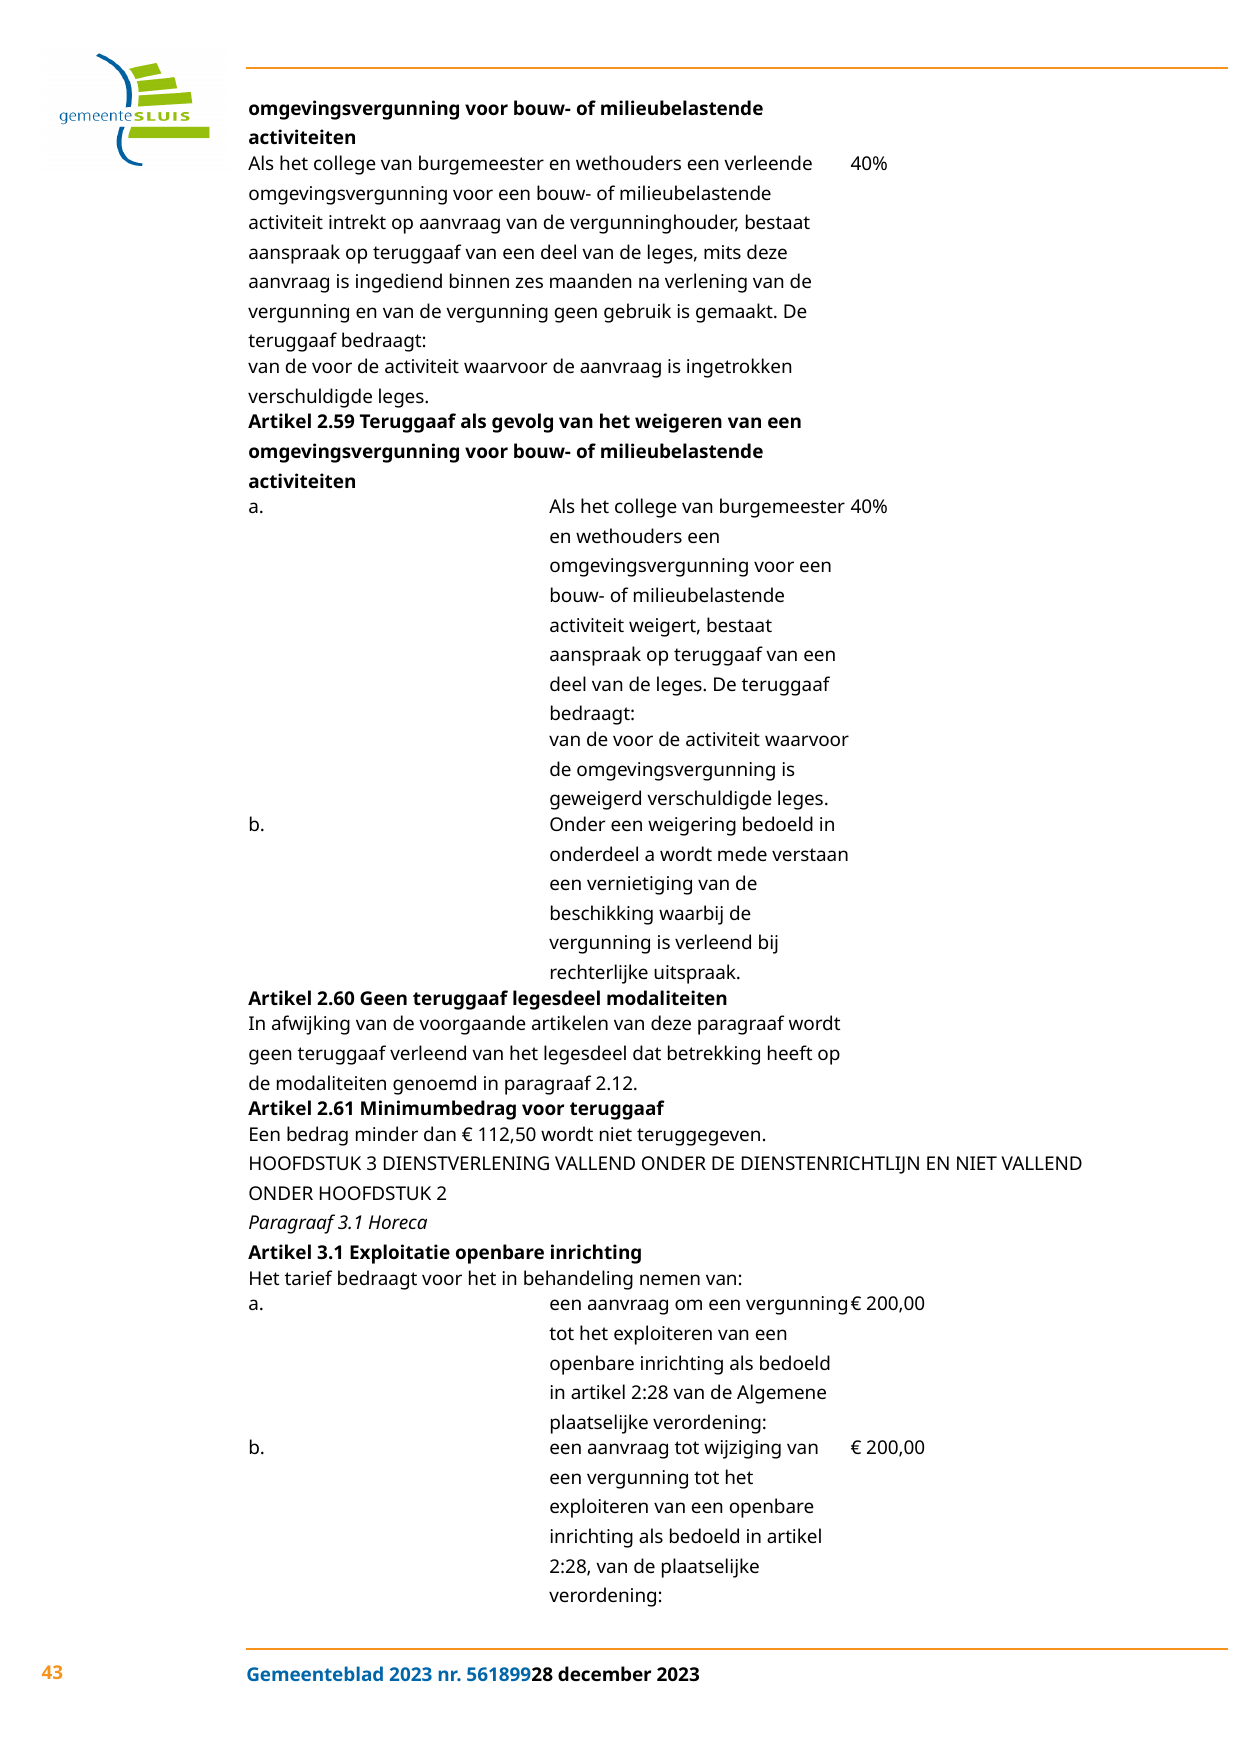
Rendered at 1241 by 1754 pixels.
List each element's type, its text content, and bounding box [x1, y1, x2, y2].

table_cell van de voor de activiteit waarvoor de aanvraag is ingetrokken verschuldigde leges. [248, 353, 850, 409]
picture [41, 47, 231, 172]
table_cell Artikel 2.59 Teruggaaf als gevolg van het weigeren van een omgevingsvergunning voor bouw- of milieubelastende activiteiten [248, 409, 850, 493]
table_cell a. [248, 1291, 549, 1434]
table_cell b. [248, 811, 549, 985]
table_cell [850, 95, 1152, 150]
table_header [850, 1239, 1152, 1265]
table_cell omgevingsvergunning voor bouw- of milieubelastende activiteiten [248, 95, 850, 150]
table_cell Onder een weigering bedoeld in onderdeel a wordt mede verstaan een vernietiging van de beschikking waarbij de vergunning is verleend bij rechterlijke uitspraak. [549, 811, 850, 985]
text HOOFDSTUK 3 DIENSTVERLENING VALLEND ONDER DE DIENSTENRICHTLIJN EN NIET VALLEND ONDER HOOFDSTUK 2 [248, 1150, 1152, 1206]
table_cell [850, 1011, 1152, 1096]
table_cell [850, 985, 1152, 1011]
table_cell Als het college van burgemeester en wethouders een omgevingsvergunning voor een bouw- of milieubelastende activiteit weigert, bestaat aanspraak op teruggaaf van een deel van de leges. De teruggaaf bedraagt: [549, 494, 850, 726]
table_cell In afwijking van de voorgaande artikelen van deze paragraaf wordt geen teruggaaf verleend van het legesdeel dat betrekking heeft op de modaliteiten genoemd in paragraaf 2.12. [248, 1011, 850, 1096]
table_cell € 200,00 [850, 1291, 1152, 1434]
table_cell Het tarief bedraagt voor het in behandeling nemen van: [248, 1265, 850, 1291]
table_cell [850, 1121, 1152, 1147]
table_cell Artikel 2.61 Minimumbedrag voor teruggaaf [248, 1096, 850, 1121]
table_cell [850, 726, 1152, 811]
table_header Artikel 3.1 Exploitatie openbare inrichting [248, 1239, 850, 1265]
table_cell 40% [850, 150, 1152, 353]
table_cell [850, 409, 1152, 493]
table_cell a. [248, 494, 549, 811]
table_cell [850, 353, 1152, 409]
table_cell Een bedrag minder dan € 112,50 wordt niet teruggegeven. [248, 1121, 850, 1147]
table_cell 40% [850, 494, 1152, 726]
table_cell een aanvraag om een vergunning tot het exploiteren van een openbare inrichting als bedoeld in artikel 2:28 van de Algemene plaatselijke verordening: [549, 1291, 850, 1434]
table_cell een aanvraag tot wijziging van een vergunning tot het exploiteren van een openbare inrichting als bedoeld in artikel 2:28, van de plaatselijke verordening: [549, 1435, 850, 1608]
table_cell € 200,00 [850, 1435, 1152, 1608]
table_cell b. [248, 1435, 549, 1608]
table_cell [850, 811, 1152, 985]
table_cell van de voor de activiteit waarvoor de omgevingsvergunning is geweigerd verschuldigde leges. [549, 726, 850, 811]
table_cell Als het college van burgemeester en wethouders een verleende omgevingsvergunning voor een bouw- of milieubelastende activiteit intrekt op aanvraag van de vergunninghouder, bestaat aanspraak op teruggaaf van een deel van de leges, mits deze aanvraag is ingediend binnen zes maanden na verlening van de vergunning en van de vergunning geen gebruik is gemaakt. De teruggaaf bedraagt: [248, 150, 850, 353]
table_cell [850, 1096, 1152, 1121]
table_cell Artikel 2.60 Geen teruggaaf legesdeel modaliteiten [248, 985, 850, 1011]
table_cell [850, 1265, 1152, 1291]
text Paragraaf 3.1 Horeca [248, 1209, 1152, 1235]
